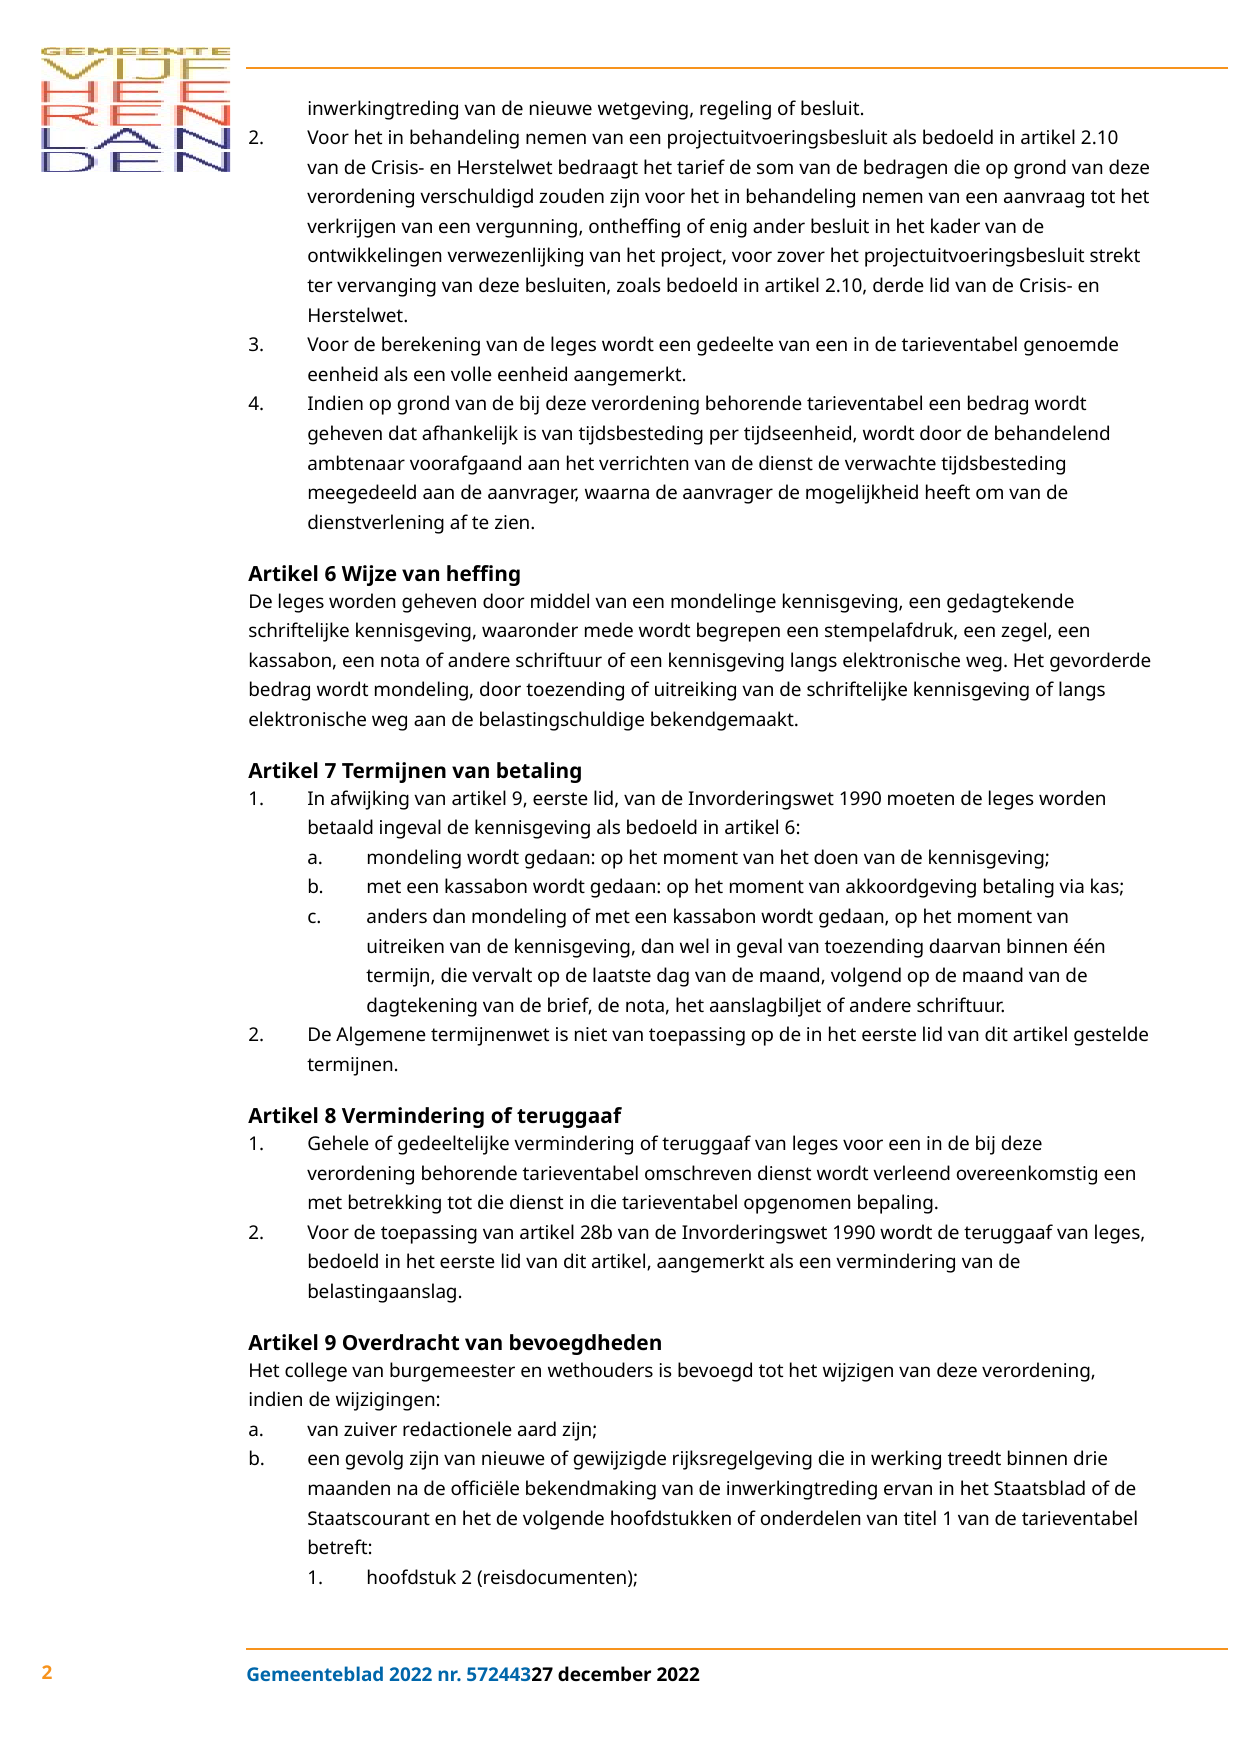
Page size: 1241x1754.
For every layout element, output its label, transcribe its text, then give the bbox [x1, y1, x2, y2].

list van zuiver redactionele aard zijn; [248, 1416, 1152, 1442]
list In afwijking van artikel 9, eerste lid, van de Invorderingswet 1990 moeten de leges worden betaald ingeval de kennisgeving als bedoeld in artikel 6: [248, 785, 1152, 840]
picture [41, 47, 231, 172]
list met een kassabon wordt gedaan: op het moment van akkoordgeving betaling via kas; [307, 874, 1152, 899]
list Indien op grond van de bij deze verordening behorende tarieventabel een bedrag wordt geheven dat afhankelijk is van tijdsbesteding per tijdseenheid, wordt door de behandelend ambtenaar voorafgaand aan het verrichten van de dienst de verwachte tijdsbesteding meegedeeld aan de aanvrager, waarna de aanvrager de mogelijkheid heeft om van de dienstverlening af te zien. [248, 391, 1152, 535]
text Het college van burgemeester en wethouders is bevoegd tot het wijzigen van deze verordening, indien de wijzigingen: [248, 1357, 1152, 1412]
text Artikel 8 Vermindering of teruggaaf [248, 1102, 1152, 1130]
list De Algemene termijnenwet is niet van toepassing op de in het eerste lid van dit artikel gestelde termijnen. [248, 1022, 1152, 1077]
list inwerkingtreding van de nieuwe wetgeving, regeling of besluit. [248, 95, 1152, 121]
text Artikel 6 Wijze van heffing [248, 559, 1152, 588]
list Voor de toepassing van artikel 28b van de Invorderingswet 1990 wordt de teruggaaf van leges, bedoeld in het eerste lid van dit artikel, aangemerkt als een vermindering van de belastingaanslag. [248, 1219, 1152, 1304]
text Artikel 7 Termijnen van betaling [248, 757, 1152, 785]
text Artikel 9 Overdracht van bevoegdheden [248, 1328, 1152, 1357]
list mondeling wordt gedaan: op het moment van het doen van de kennisgeving; [307, 844, 1152, 870]
list Voor de berekening van de leges wordt een gedeelte van een in de tarieventabel genoemde eenheid als een volle eenheid aangemerkt. [248, 331, 1152, 387]
text De leges worden geheven door middel van een mondelinge kennisgeving, een gedagtekende schriftelijke kennisgeving, waaronder mede wordt begrepen een stempelafdruk, een zegel, een kassabon, een nota of andere schriftuur of een kennisgeving langs elektronische weg. Het gevorderde bedrag wordt mondeling, door toezending of uitreiking van de schriftelijke kennisgeving of langs elektronische weg aan de belastingschuldige bekendgemaakt. [248, 588, 1152, 732]
list Voor het in behandeling nemen van een projectuitvoeringsbesluit als bedoeld in artikel 2.10 van de Crisis- en Herstelwet bedraagt het tarief de som van de bedragen die op grond van deze verordening verschuldigd zouden zijn voor het in behandeling nemen van een aanvraag tot het verkrijgen van een vergunning, ontheffing of enig ander besluit in het kader van de ontwikkelingen verwezenlijking van het project, voor zover het projectuitvoeringsbesluit strekt ter vervanging van deze besluiten, zoals bedoeld in artikel 2.10, derde lid van de Crisis- en Herstelwet. [248, 124, 1152, 328]
list hoofdstuk 2 (reisdocumenten); [307, 1564, 1152, 1590]
list anders dan mondeling of met een kassabon wordt gedaan, op het moment van uitreiken van de kennisgeving, dan wel in geval van toezending daarvan binnen één termijn, die vervalt op de laatste dag van de maand, volgend op de maand van de dagtekening van de brief, de nota, het aanslagbiljet of andere schriftuur. [307, 903, 1152, 1018]
list Gehele of gedeeltelijke vermindering of teruggaaf van leges voor een in de bij deze verordening behorende tarieventabel omschreven dienst wordt verleend overeenkomstig een met betrekking tot die dienst in die tarieventabel opgenomen bepaling. [248, 1130, 1152, 1215]
list een gevolg zijn van nieuwe of gewijzigde rijksregelgeving die in werking treedt binnen drie maanden na de officiële bekendmaking van de inwerkingtreding ervan in het Staatsblad of de Staatscourant en het de volgende hoofdstukken of onderdelen van titel 1 van de tarieventabel betreft: [248, 1446, 1152, 1560]
